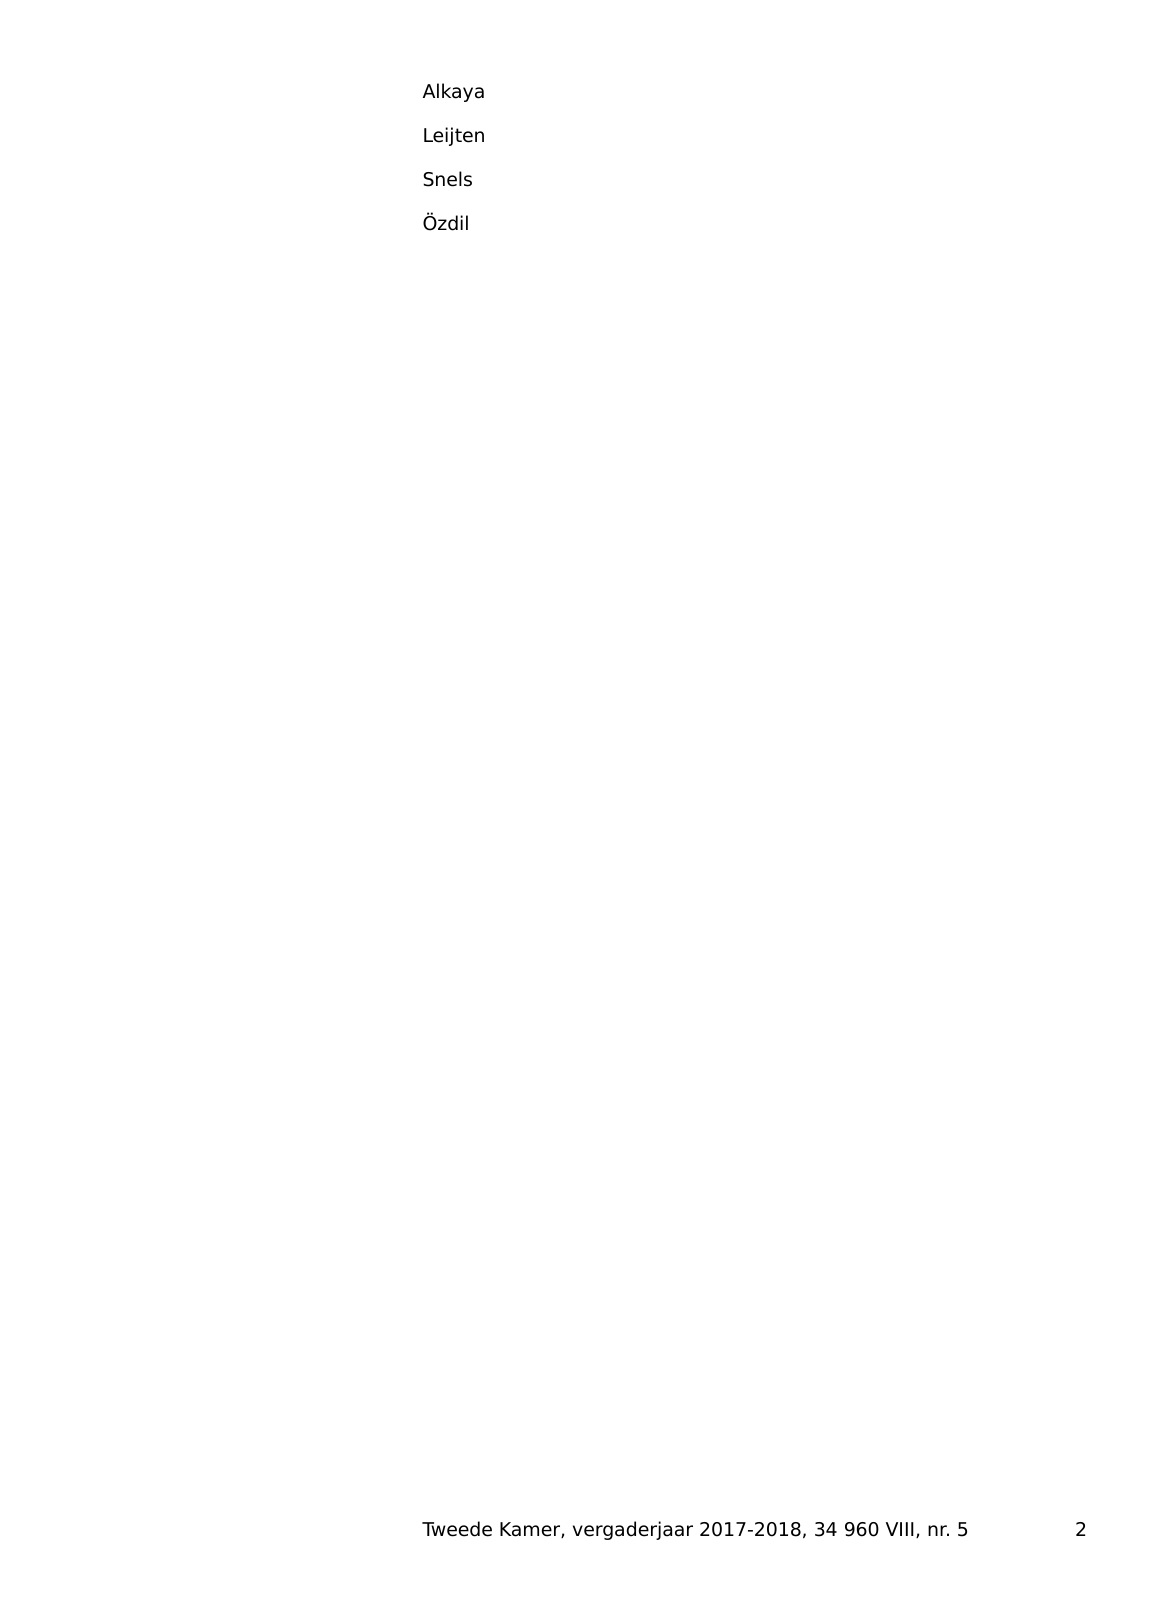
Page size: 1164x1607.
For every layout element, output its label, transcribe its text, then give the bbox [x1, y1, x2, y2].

text Alkaya Leijten Snels Özdil [422, 59, 1087, 235]
